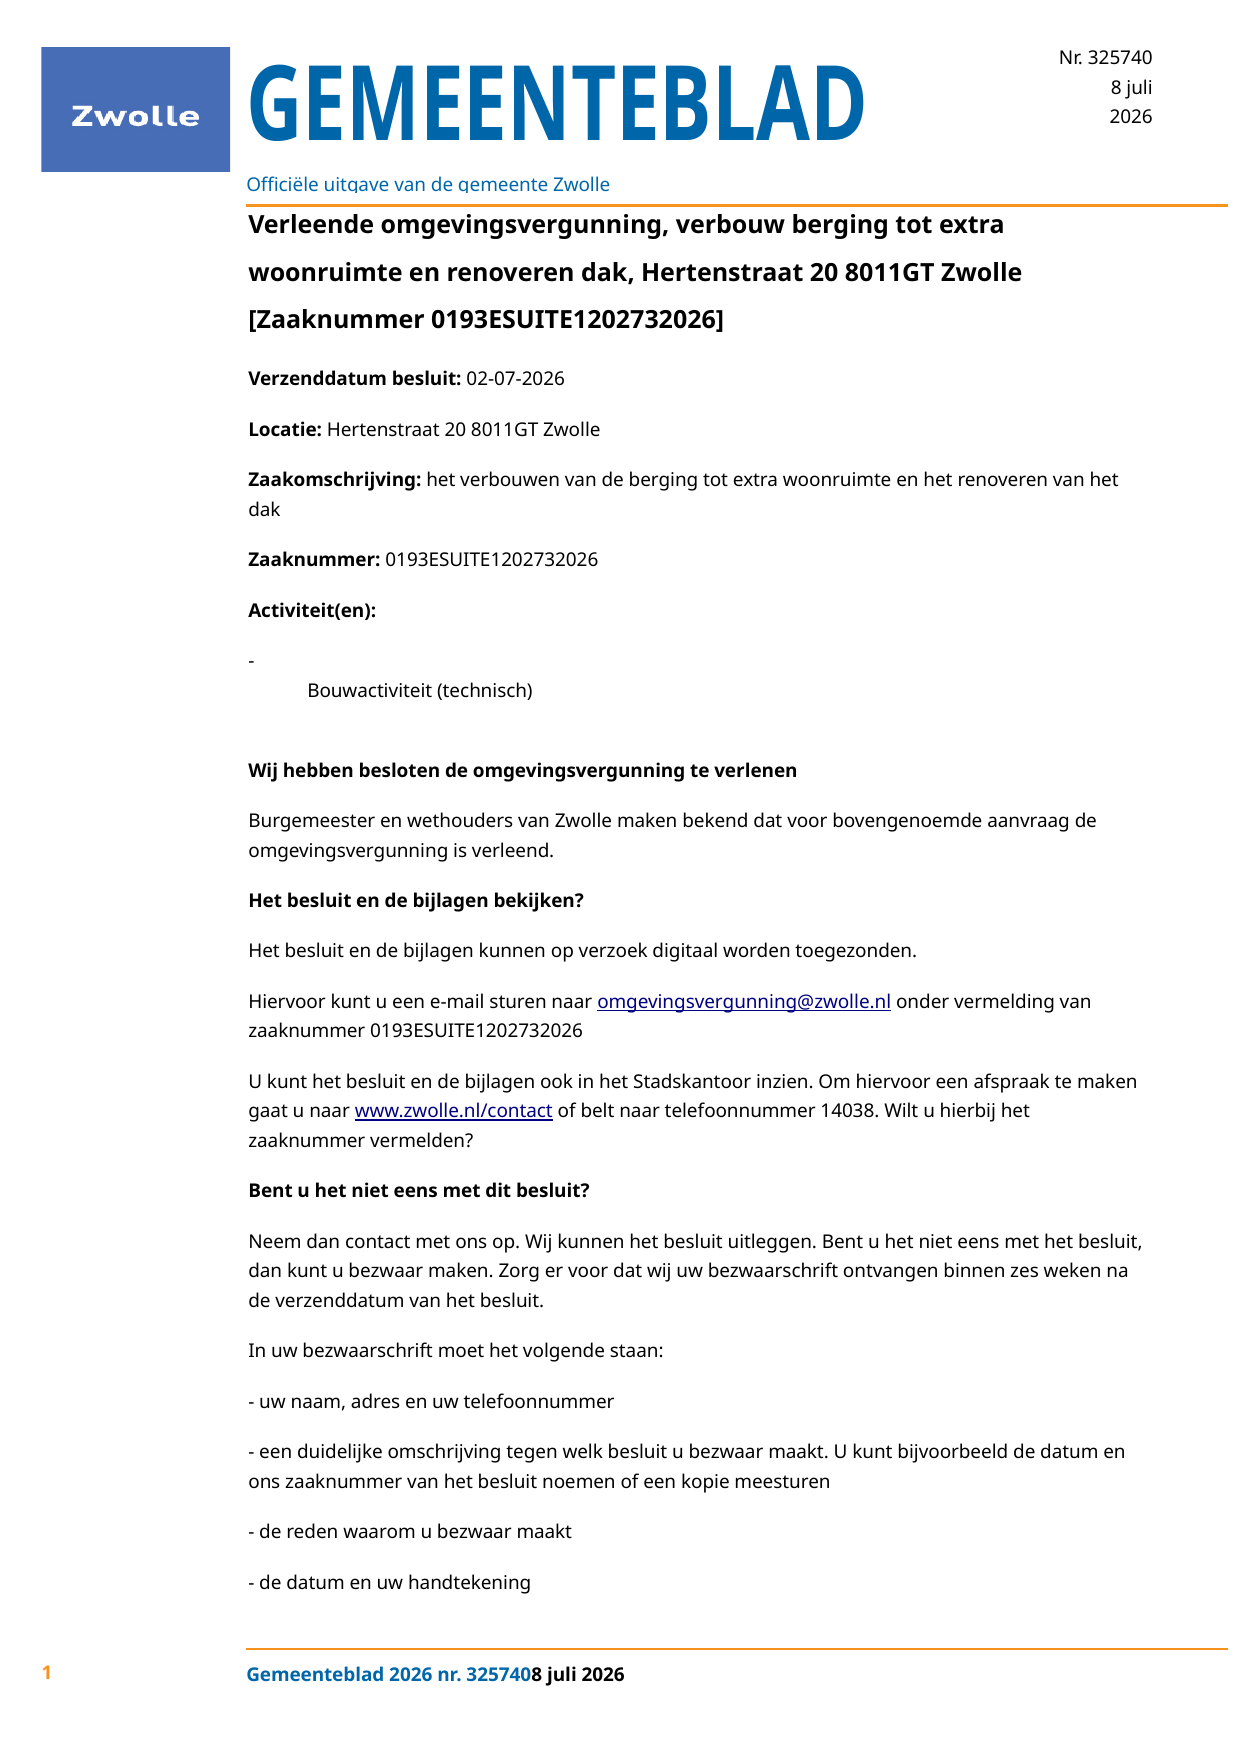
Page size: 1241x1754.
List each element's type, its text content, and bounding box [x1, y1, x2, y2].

text Bent u het niet eens met dit besluit? [248, 1178, 1152, 1203]
list Bouwactiviteit (technisch) [248, 677, 1152, 702]
text Hiervoor kunt u een e-mail sturen naar omgevingsvergunning@zwolle.nl onder vermelding van zaaknummer 0193ESUITE1202732026 [248, 988, 1152, 1043]
text Het besluit en de bijlagen bekijken? [248, 887, 1152, 913]
text Verleende omgevingsvergunning, verbouw berging tot extra woonruimte en renoveren dak, Hertenstraat 20 8011GT Zwolle [Zaaknummer 0193ESUITE1202732026] [248, 207, 1152, 336]
text In uw bezwaarschrift moet het volgende staan: [248, 1338, 1152, 1363]
text Zaakomschrijving: het verbouwen van de berging tot extra woonruimte en het renoveren van het dak [248, 466, 1152, 522]
picture [41, 47, 231, 172]
text Neem dan contact met ons op. Wij kunnen het besluit uitleggen. Bent u het niet eens met het besluit, dan kunt u bezwaar maken. Zorg er voor dat wij uw bezwaarschrift ontvangen binnen zes weken na de verzenddatum van het besluit. [248, 1228, 1152, 1313]
text Verzenddatum besluit: 02-07-2026 [248, 366, 1152, 391]
text Zaaknummer: 0193ESUITE1202732026 [248, 546, 1152, 572]
text U kunt het besluit en de bijlagen ook in het Stadskantoor inzien. Om hiervoor een afspraak te maken gaat u naar www.zwolle.nl/contact of belt naar telefoonnummer 14038. Wilt u hierbij het zaaknummer vermelden? [248, 1068, 1152, 1153]
text Wij hebben besloten de omgevingsvergunning te verlenen [248, 757, 1152, 782]
text - uw naam, adres en uw telefoonnummer [248, 1388, 1152, 1414]
text - een duidelijke omschrijving tegen welk besluit u bezwaar maakt. U kunt bijvoorbeeld de datum en ons zaaknummer van het besluit noemen of een kopie meesturen [248, 1438, 1152, 1494]
text - de datum en uw handtekening [248, 1569, 1152, 1594]
text Burgemeester en wethouders van Zwolle maken bekend dat voor bovengenoemde aanvraag de omgevingsvergunning is verleend. [248, 807, 1152, 862]
text - de reden waarom u bezwaar maakt [248, 1518, 1152, 1544]
text Het besluit en de bijlagen kunnen op verzoek digitaal worden toegezonden. [248, 938, 1152, 963]
text Locatie: Hertenstraat 20 8011GT Zwolle [248, 416, 1152, 442]
text Activiteit(en): [248, 597, 1152, 622]
